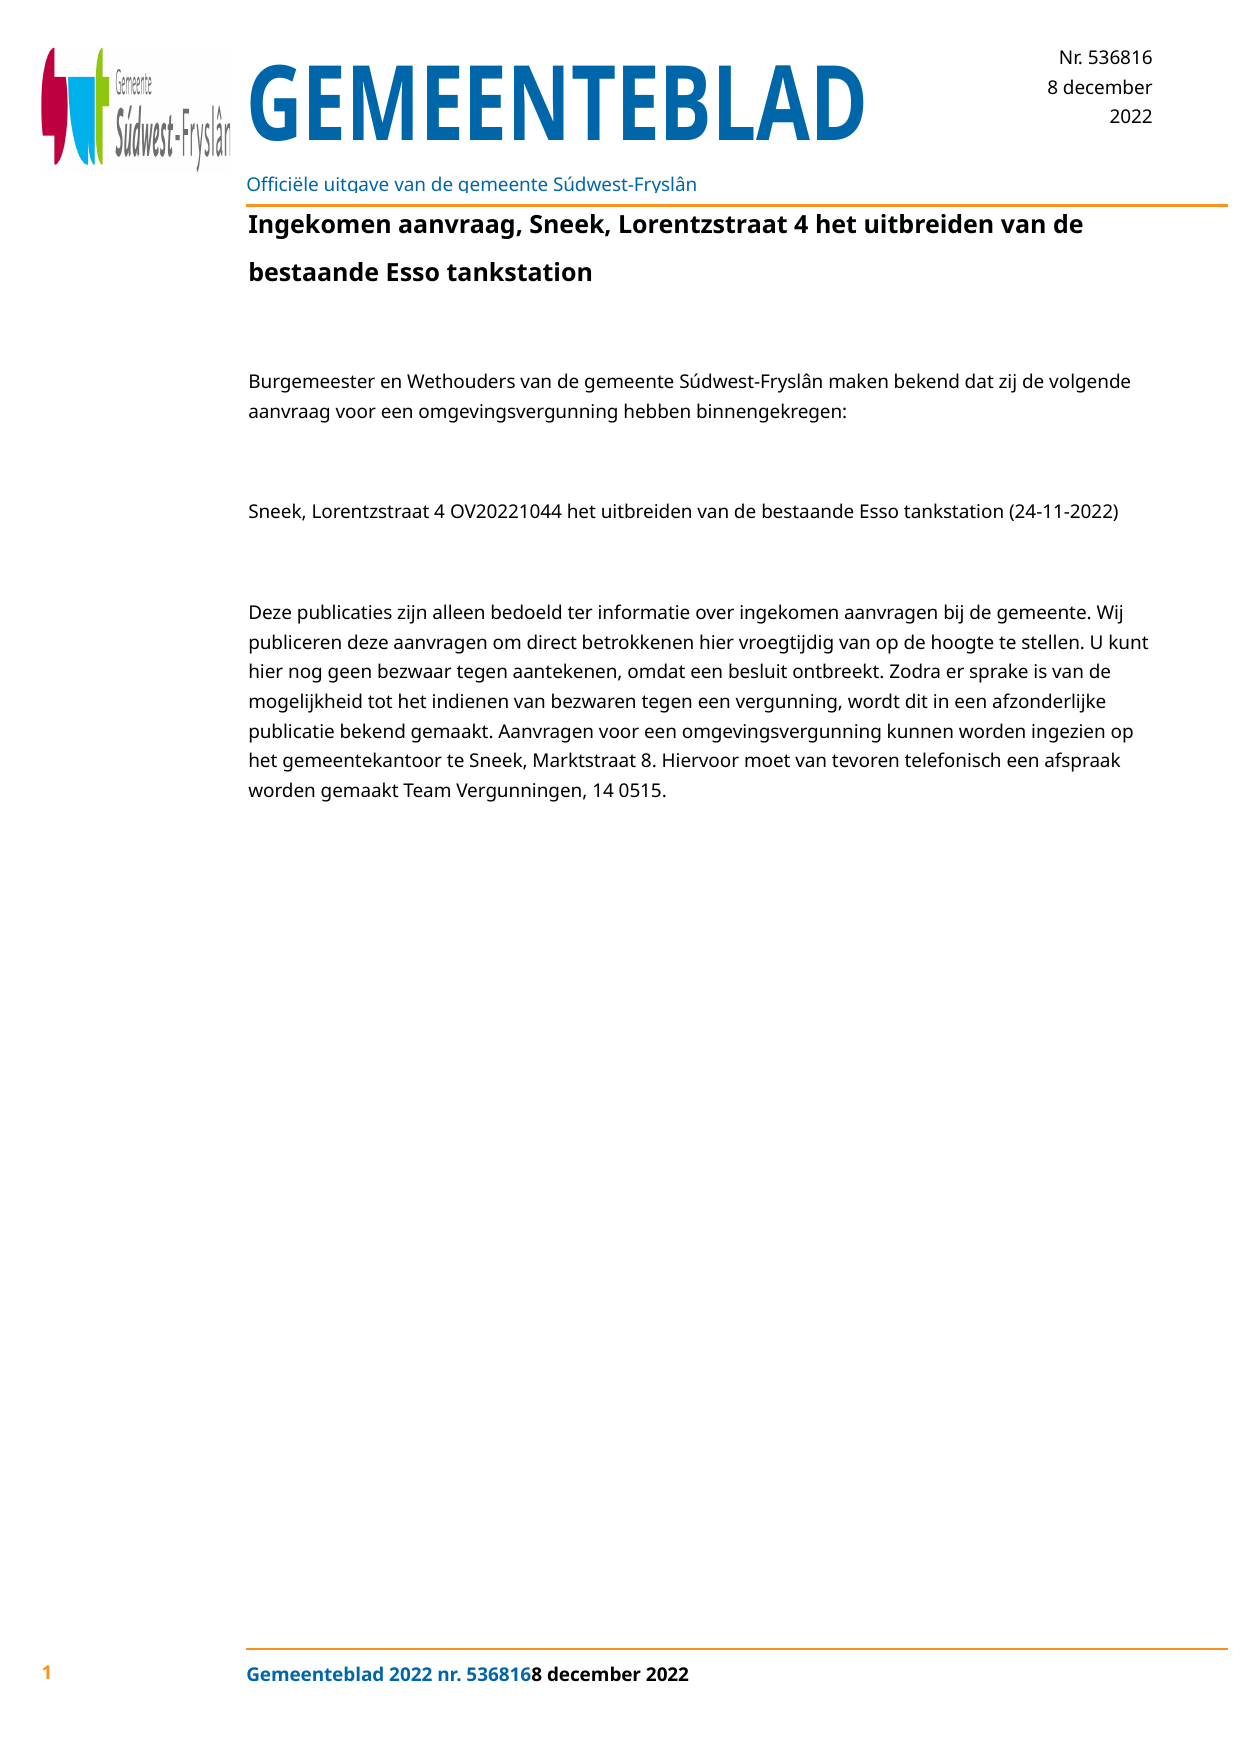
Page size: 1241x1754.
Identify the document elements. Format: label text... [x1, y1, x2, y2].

text Ingekomen aanvraag, Sneek, Lorentzstraat 4 het uitbreiden van de bestaande Esso tankstation [248, 207, 1152, 288]
text Sneek, Lorentzstraat 4 OV20221044 het uitbreiden van de bestaande Esso tankstation (24-11-2022) [248, 499, 1152, 524]
text Deze publicaties zijn alleen bedoeld ter informatie over ingekomen aanvragen bij de gemeente. Wij publiceren deze aanvragen om direct betrokkenen hier vroegtijdig van op de hoogte te stellen. U kunt hier nog geen bezwaar tegen aantekenen, omdat een besluit ontbreekt. Zodra er sprake is van de mogelijkheid tot het indienen van bezwaren tegen een vergunning, wordt dit in een afzonderlijke publicatie bekend gemaakt. Aanvragen voor een omgevingsvergunning kunnen worden ingezien op het gemeentekantoor te Sneek, Marktstraat 8. Hiervoor moet van tevoren telefonisch een afspraak worden gemaakt Team Vergunningen, 14 0515. [248, 599, 1152, 803]
picture [41, 47, 231, 172]
text Burgemeester en Wethouders van de gemeente Súdwest-Fryslân maken bekend dat zij de volgende aanvraag voor een omgevingsvergunning hebben binnengekregen: [248, 368, 1152, 424]
